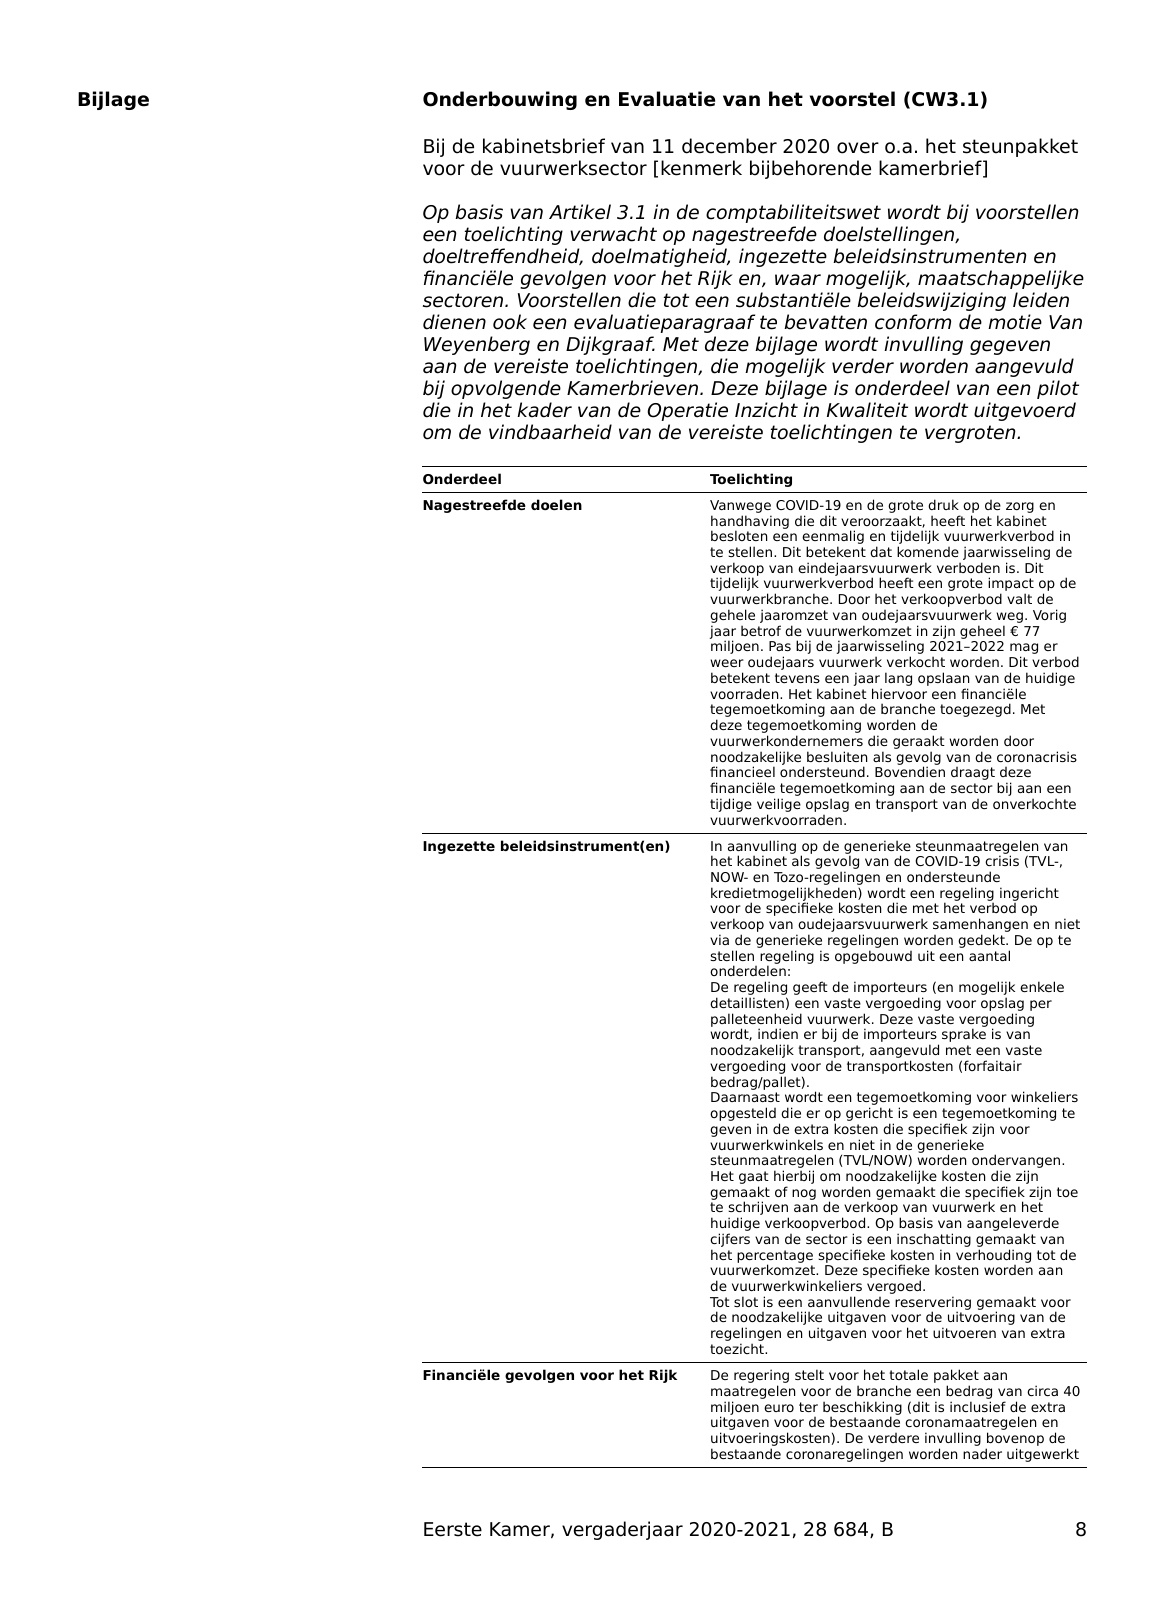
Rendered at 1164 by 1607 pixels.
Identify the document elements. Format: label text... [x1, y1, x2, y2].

table_cell De regering stelt voor het totale pakket aan maatregelen voor de branche een bedrag van circa 40 miljoen euro ter beschikking (dit is inclusief de extra uitgaven voor de bestaande coronamaatregelen en uitvoeringskosten). De verdere invulling bovenop de bestaande coronaregelingen worden nader uitgewerkt [704, 1363, 1087, 1467]
table_cell Financiële gevolgen voor het Rijk [422, 1363, 704, 1467]
table_cell Nagestreefde doelen [422, 493, 704, 833]
table_cell Ingezette beleidsinstrument(en) [422, 834, 704, 1362]
text Op basis van Artikel 3.1 in de comptabiliteitswet wordt bij voorstellen een toelichting verwacht op nagestreefde doelstellingen, doeltreffendheid, doelmatigheid, ingezette beleidsinstrumenten en financiële gevolgen voor het Rijk en, waar mogelijk, maatschappelijke sectoren. Voorstellen die tot een substantiële beleidswijziging leiden dienen ook een evaluatieparagraaf te bevatten conform de motie Van Weyenberg en Dijkgraaf. Met deze bijlage wordt invulling gegeven aan de vereiste toelichtingen, die mogelijk verder worden aangevuld bij opvolgende Kamerbrieven. Deze bijlage is onderdeel van een pilot die in het kader van de Operatie Inzicht in Kwaliteit wordt uitgevoerd om de vindbaarheid van de vereiste toelichtingen te vergroten. [422, 202, 1087, 444]
subtitle Bij de kabinetsbrief van 11 december 2020 over o.a. het steunpakket voor de vuurwerksector [kenmerk bijbehorende kamerbrief] [422, 136, 1087, 180]
table_header Toelichting [704, 467, 1087, 492]
table_cell Vanwege COVID-19 en de grote druk op de zorg en handhaving die dit veroorzaakt, heeft het kabinet besloten een eenmalig en tijdelijk vuurwerkverbod in te stellen. Dit betekent dat komende jaarwisseling de verkoop van eindejaarsvuurwerk verboden is. Dit tijdelijk vuurwerkverbod heeft een grote impact op de vuurwerkbranche. Door het verkoopverbod valt de gehele jaaromzet van oudejaarsvuurwerk weg. Vorig jaar betrof de vuurwerkomzet in zijn geheel € 77 miljoen. Pas bij de jaarwisseling 2021–2022 mag er weer oudejaars vuurwerk verkocht worden. Dit verbod betekent tevens een jaar lang opslaan van de huidige voorraden. Het kabinet hiervoor een financiële tegemoetkoming aan de branche toegezegd. Met deze tegemoetkoming worden de vuurwerkondernemers die geraakt worden door noodzakelijke besluiten als gevolg van de coronacrisis financieel ondersteund. Bovendien draagt deze financiële tegemoetkoming aan de sector bij aan een tijdige veilige opslag en transport van de onverkochte vuurwerkvoorraden. [704, 493, 1087, 833]
table_cell In aanvulling op de generieke steunmaatregelen van het kabinet als gevolg van de COVID-19 crisis (TVL-, NOW- en Tozo-regelingen en ondersteunde kredietmogelijkheden) wordt een regeling ingericht voor de specifieke kosten die met het verbod op verkoop van oudejaarsvuurwerk samenhangen en niet via de generieke regelingen worden gedekt. De op te stellen regeling is opgebouwd uit een aantal onderdelen: De regeling geeft de importeurs (en mogelijk enkele detaillisten) een vaste vergoeding voor opslag per palleteenheid vuurwerk. Deze vaste vergoeding wordt, indien er bij de importeurs sprake is van noodzakelijk transport, aangevuld met een vaste vergoeding voor de transportkosten (forfaitair bedrag/pallet). Daarnaast wordt een tegemoetkoming voor winkeliers opgesteld die er op gericht is een tegemoetkoming te geven in de extra kosten die specifiek zijn voor vuurwerkwinkels en niet in de generieke steunmaatregelen (TVL/NOW) worden ondervangen. Het gaat hierbij om noodzakelijke kosten die zijn gemaakt of nog worden gemaakt die specifiek zijn toe te schrijven aan de verkoop van vuurwerk en het huidige verkoopverbod. Op basis van aangeleverde cijfers van de sector is een inschatting gemaakt van het percentage specifieke kosten in verhouding tot de vuurwerkomzet. Deze specifieke kosten worden aan de vuurwerkwinkeliers vergoed. Tot slot is een aanvullende reservering gemaakt voor de noodzakelijke uitgaven voor de uitvoering van de regelingen en uitgaven voor het uitvoeren van extra toezicht. [704, 834, 1087, 1362]
subtitle Bijlage Onderbouwing en Evaluatie van het voorstel (CW3.1) [77, 89, 1087, 111]
table_header Onderdeel [422, 467, 704, 492]
